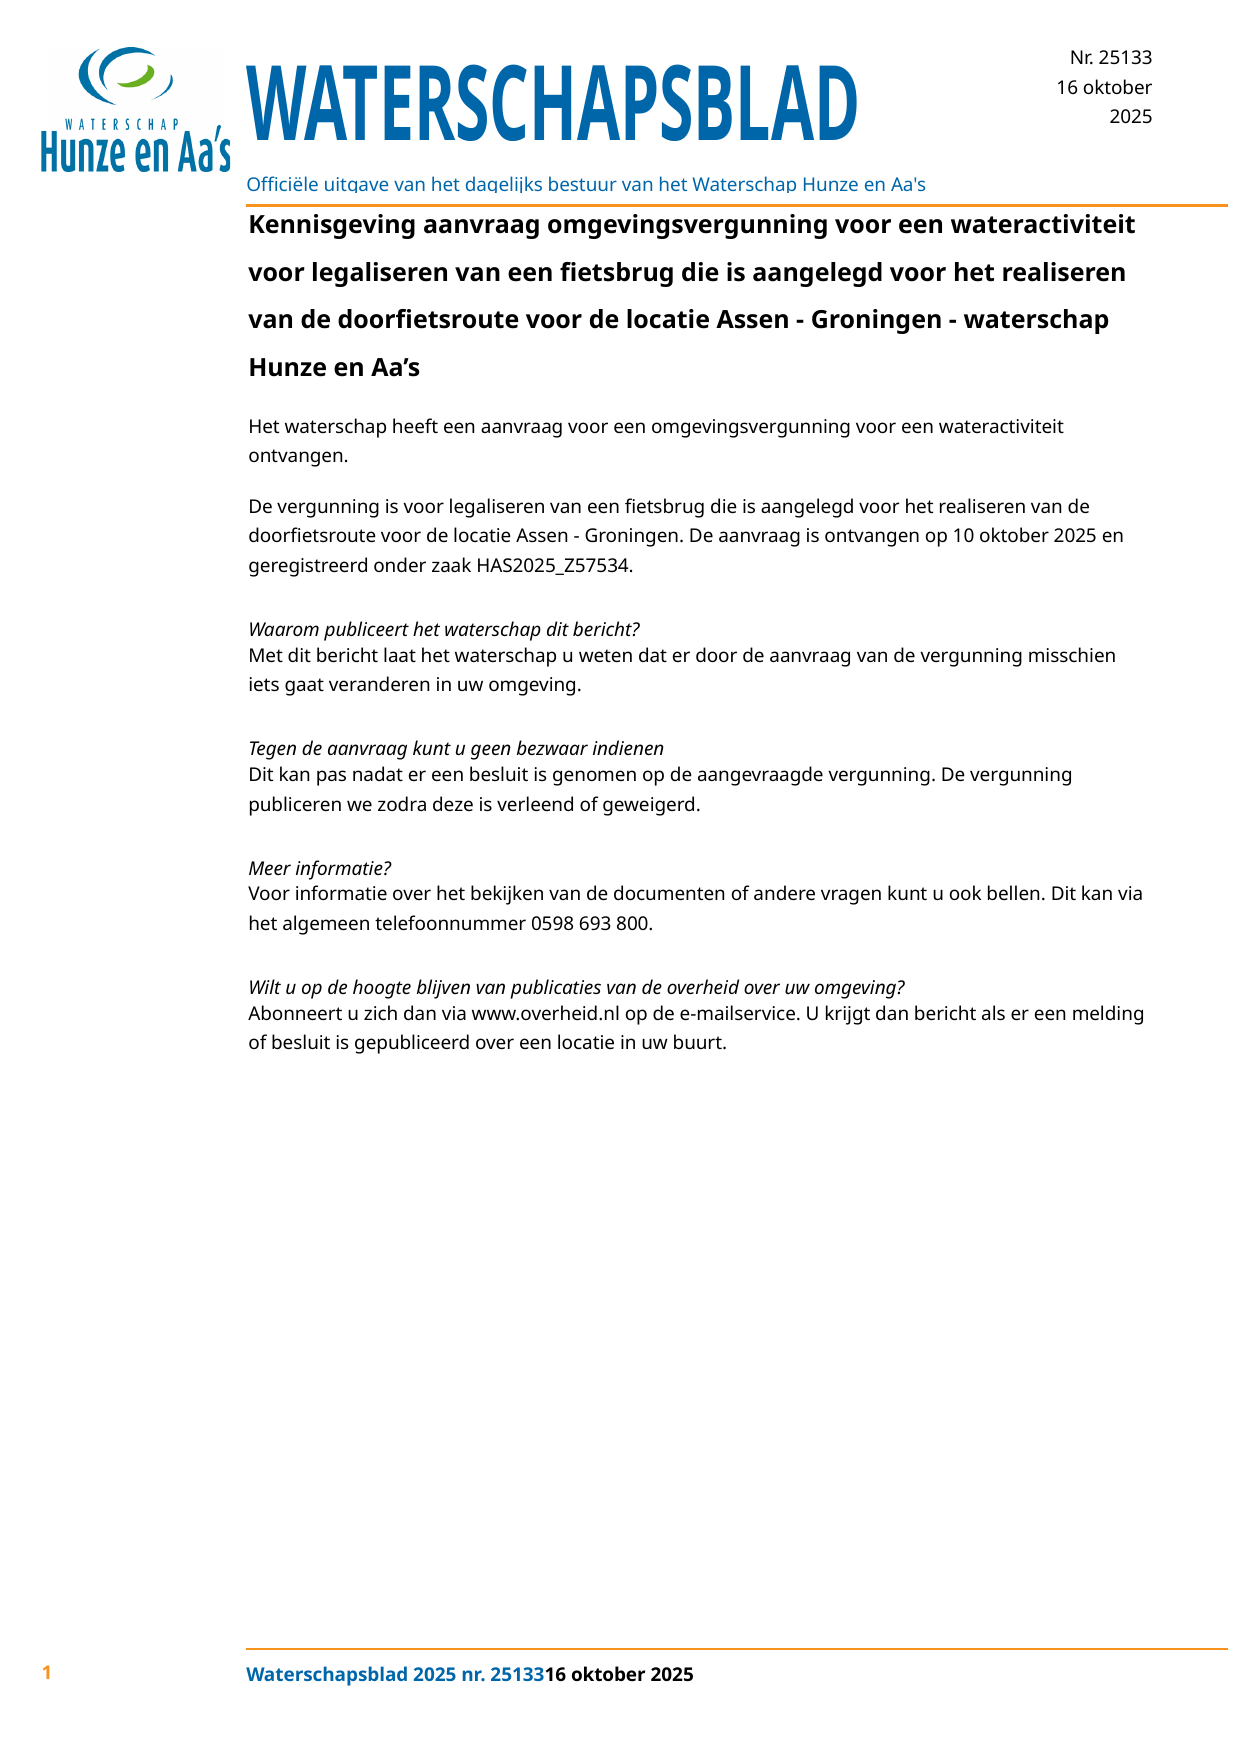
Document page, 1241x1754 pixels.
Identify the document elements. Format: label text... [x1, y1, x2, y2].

text Dit kan pas nadat er een besluit is genomen op de aangevraagde vergunning. De vergunning publiceren we zodra deze is verleend of geweigerd. [248, 761, 1152, 817]
picture [183, 163, 191, 172]
picture [226, 145, 231, 156]
text Met dit bericht laat het waterschap u weten dat er door de aanvraag van de vergunning misschien iets gaat veranderen in uw omgeving. [248, 642, 1152, 697]
picture [41, 47, 231, 172]
text Kennisgeving aanvraag omgevingsvergunning voor een wateractiviteit voor legaliseren van een fietsbrug die is aangelegd voor het realiseren van de doorfietsroute voor de locatie Assen - Groningen - waterschap Hunze en Aa’s [248, 207, 1152, 384]
text Meer informatie? [248, 855, 1152, 881]
text Voor informatie over het bekijken van de documenten of andere vragen kunt u ook bellen. Dit kan via het algemeen telefoonnummer 0598 693 800. [248, 881, 1152, 936]
picture [47, 154, 51, 172]
text Wilt u op de hoogte blijven van publicaties van de overheid over uw omgeving? [248, 974, 1152, 1000]
text De vergunning is voor legaliseren van een fietsbrug die is aangelegd voor het realiseren van de doorfietsroute voor de locatie Assen - Groningen. De aanvraag is ontvangen op 10 oktober 2025 en geregistreerd onder zaak HAS2025_Z57534. [248, 493, 1152, 578]
text Waarom publiceert het waterschap dit bericht? [248, 616, 1152, 642]
text Abonneert u zich dan via www.overheid.nl op de e-mailservice. U krijgt dan bericht als er een melding of besluit is gepubliceerd over een locatie in uw buurt. [248, 1000, 1152, 1055]
text Het waterschap heeft een aanvraag voor een omgevingsvergunning voor een wateractiviteit ontvangen. [248, 413, 1152, 468]
text Tegen de aanvraag kunt u geen bezwaar indienen [248, 736, 1152, 761]
